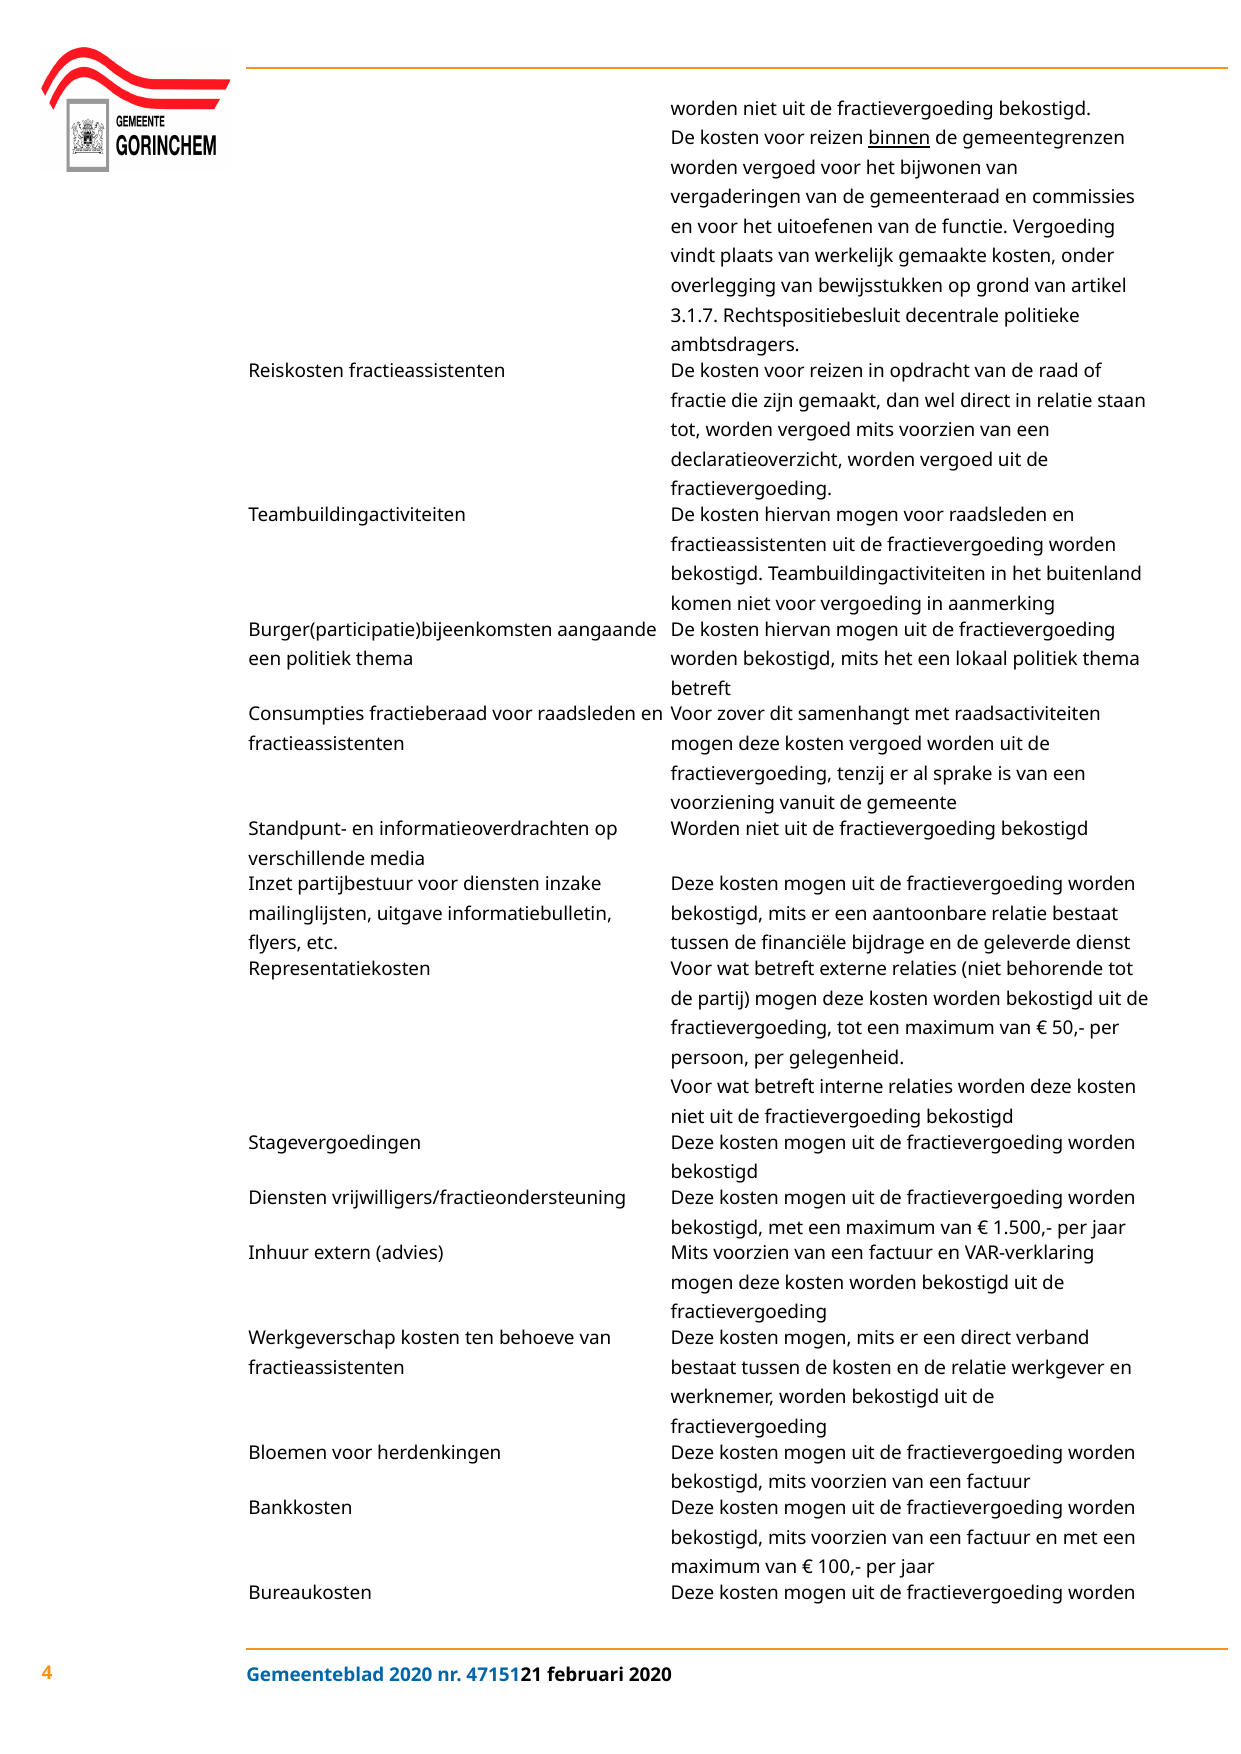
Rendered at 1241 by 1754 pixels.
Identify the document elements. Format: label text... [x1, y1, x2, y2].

table_cell Deze kosten mogen uit de fractievergoeding worden bekostigd, mits voorzien van een factuur en met een maximum van € 100,- per jaar [670, 1494, 1152, 1579]
table_cell Consumpties fractieberaad voor raadsleden en fractieassistenten [248, 701, 670, 815]
table_cell Teambuildingactiviteiten [248, 501, 670, 616]
table_cell Bloemen voor herdenkingen [248, 1439, 670, 1494]
table_cell Burger(participatie)bijeenkomsten aangaande een politiek thema [248, 616, 670, 701]
table_cell Deze kosten mogen, mits er een direct verband bestaat tussen de kosten en de relatie werkgever en werknemer, worden bekostigd uit de fractievergoeding [670, 1325, 1152, 1439]
table_cell Werkgeverschap kosten ten behoeve van fractieassistenten [248, 1325, 670, 1439]
table_cell Deze kosten mogen uit de fractievergoeding worden [670, 1579, 1152, 1605]
table_cell Inzet partijbestuur voor diensten inzake mailinglijsten, uitgave informatiebulletin, flyers, etc. [248, 870, 670, 955]
table_cell Diensten vrijwilligers/fractieondersteuning [248, 1184, 670, 1239]
table_cell De kosten hiervan mogen uit de fractievergoeding worden bekostigd, mits het een lokaal politiek thema betreft [670, 616, 1152, 701]
table_cell De kosten hiervan mogen voor raadsleden en fractieassistenten uit de fractievergoeding worden bekostigd. Teambuildingactiviteiten in het buitenland komen niet voor vergoeding in aanmerking [670, 501, 1152, 616]
table_cell Mits voorzien van een factuur en VAR-verklaring mogen deze kosten worden bekostigd uit de fractievergoeding [670, 1240, 1152, 1324]
table_cell Deze kosten mogen uit de fractievergoeding worden bekostigd, mits er een aantoonbare relatie bestaat tussen de financiële bijdrage en de geleverde dienst [670, 870, 1152, 955]
table_cell Deze kosten mogen uit de fractievergoeding worden bekostigd, met een maximum van € 1.500,- per jaar [670, 1184, 1152, 1239]
table_cell Reiskosten fractieassistenten [248, 357, 670, 501]
table_cell Stagevergoedingen [248, 1129, 670, 1184]
table_cell Deze kosten mogen uit de fractievergoeding worden bekostigd [670, 1129, 1152, 1184]
table_cell Standpunt- en informatieoverdrachten op verschillende media [248, 815, 670, 870]
picture [41, 47, 231, 172]
table_cell Worden niet uit de fractievergoeding bekostigd [670, 815, 1152, 870]
table_cell Bureaukosten [248, 1579, 670, 1605]
table_cell Voor zover dit samenhangt met raadsactiviteiten mogen deze kosten vergoed worden uit de fractievergoeding, tenzij er al sprake is van een voorziening vanuit de gemeente [670, 701, 1152, 815]
table_cell Voor wat betreft externe relaties (niet behorende tot de partij) mogen deze kosten worden bekostigd uit de fractievergoeding, tot een maximum van € 50,- per persoon, per gelegenheid. Voor wat betreft interne relaties worden deze kosten niet uit de fractievergoeding bekostigd [670, 955, 1152, 1129]
table_cell worden niet uit de fractievergoeding bekostigd. De kosten voor reizen binnen de gemeentegrenzen worden vergoed voor het bijwonen van vergaderingen van de gemeenteraad en commissies en voor het uitoefenen van de functie. Vergoeding vindt plaats van werkelijk gemaakte kosten, onder overlegging van bewijsstukken op grond van artikel 3.1.7. Rechtspositiebesluit decentrale politieke ambtsdragers. [670, 95, 1152, 357]
table_cell Bankkosten [248, 1494, 670, 1579]
table_cell Representatiekosten [248, 955, 670, 1129]
table_cell [248, 95, 670, 357]
table_cell De kosten voor reizen in opdracht van de raad of fractie die zijn gemaakt, dan wel direct in relatie staan tot, worden vergoed mits voorzien van een declaratieoverzicht, worden vergoed uit de fractievergoeding. [670, 357, 1152, 501]
table_cell Inhuur extern (advies) [248, 1240, 670, 1324]
table_cell Deze kosten mogen uit de fractievergoeding worden bekostigd, mits voorzien van een factuur [670, 1439, 1152, 1494]
